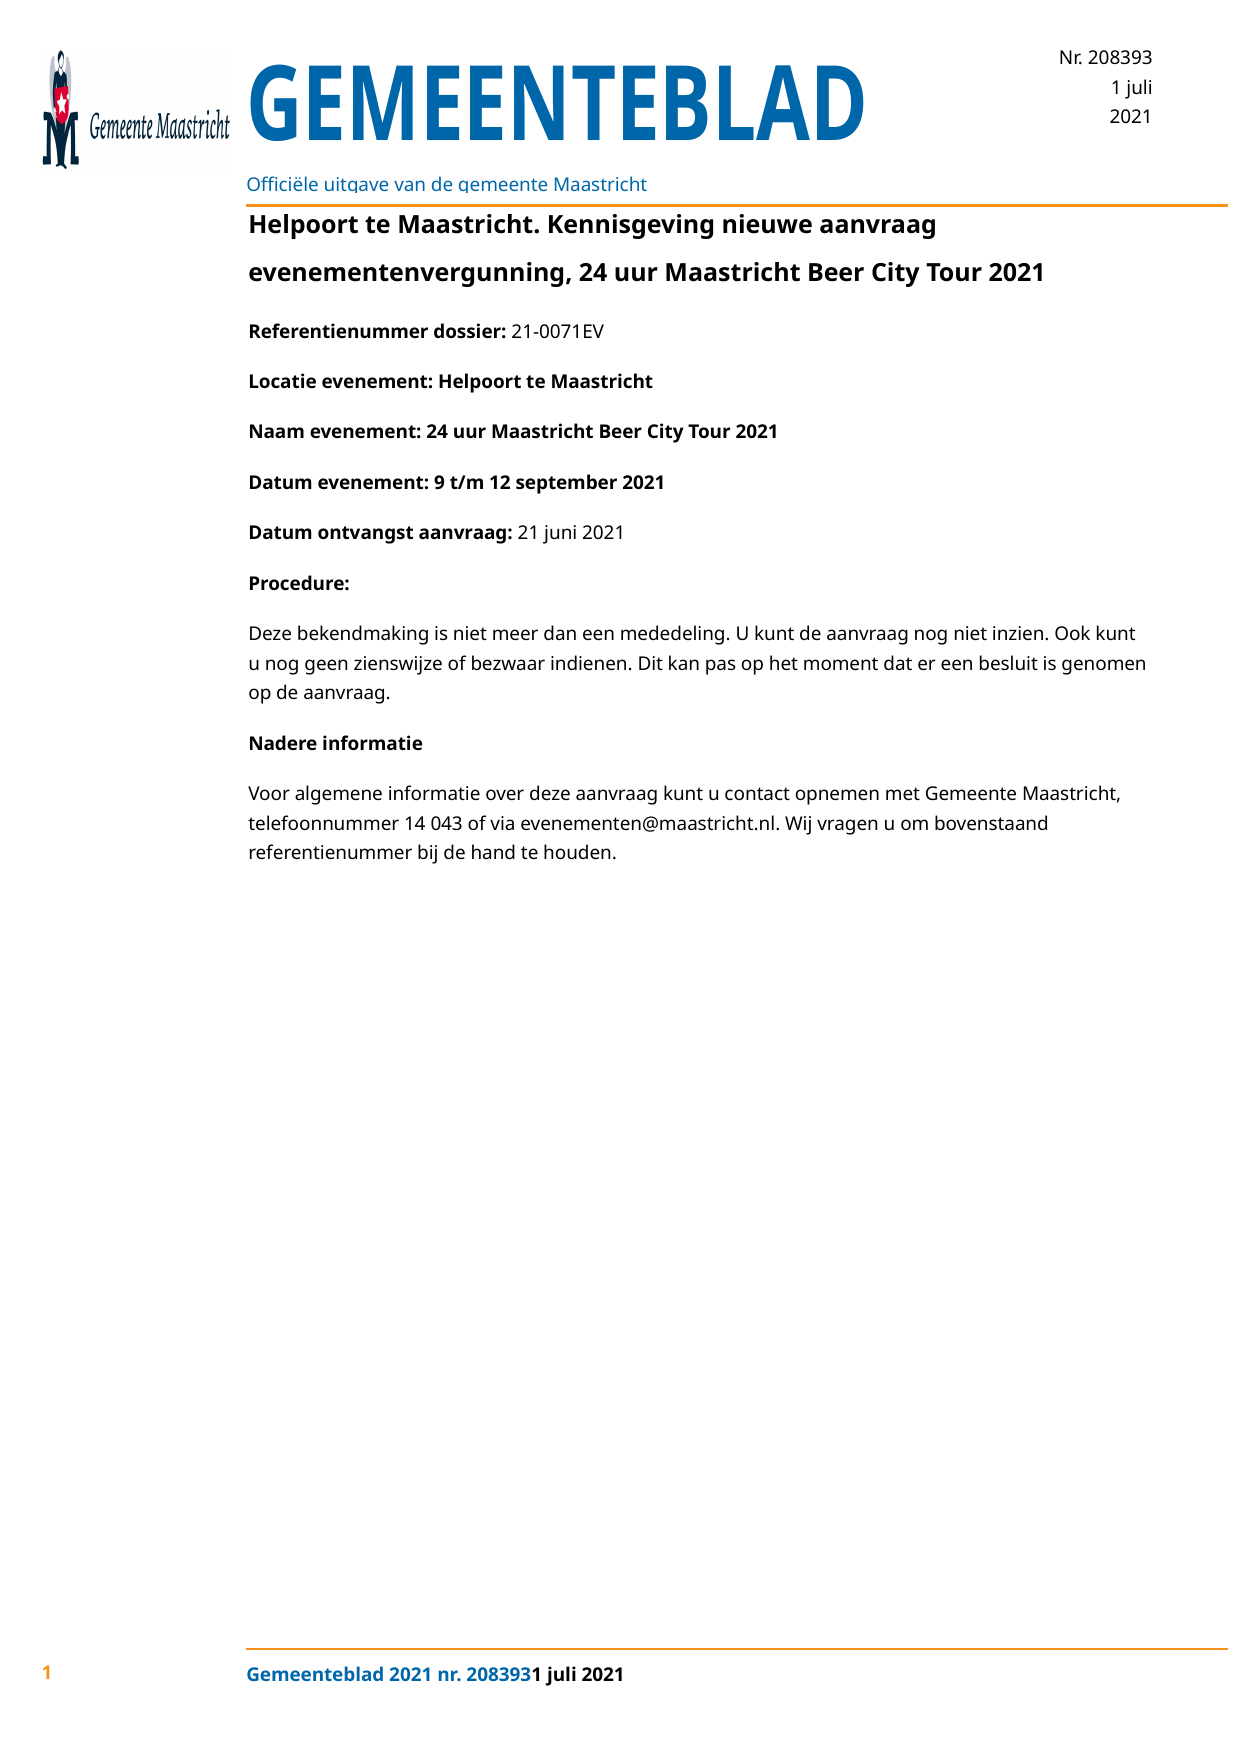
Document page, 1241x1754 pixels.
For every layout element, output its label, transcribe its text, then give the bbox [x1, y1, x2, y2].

text Procedure: [248, 570, 1152, 596]
picture [41, 47, 231, 172]
text Voor algemene informatie over deze aanvraag kunt u contact opnemen met Gemeente Maastricht, telefoonnummer 14 043 of via evenementen@maastricht.nl. Wij vragen u om bovenstaand referentienummer bij de hand te houden. [248, 780, 1152, 865]
text Datum evenement: 9 t/m 12 september 2021 [248, 469, 1152, 495]
text Datum ontvangst aanvraag: 21 juni 2021 [248, 519, 1152, 545]
text Helpoort te Maastricht. Kennisgeving nieuwe aanvraag evenementenvergunning, 24 uur Maastricht Beer City Tour 2021 [248, 207, 1152, 288]
text Deze bekendmaking is niet meer dan een mededeling. U kunt de aanvraag nog niet inzien. Ook kunt u nog geen zienswijze of bezwaar indienen. Dit kan pas op het moment dat er een besluit is genomen op de aanvraag. [248, 620, 1152, 705]
text Naam evenement: 24 uur Maastricht Beer City Tour 2021 [248, 419, 1152, 444]
text Nadere informatie [248, 730, 1152, 756]
text Locatie evenement: Helpoort te Maastricht [248, 368, 1152, 394]
text Referentienummer dossier: 21-0071EV [248, 318, 1152, 344]
